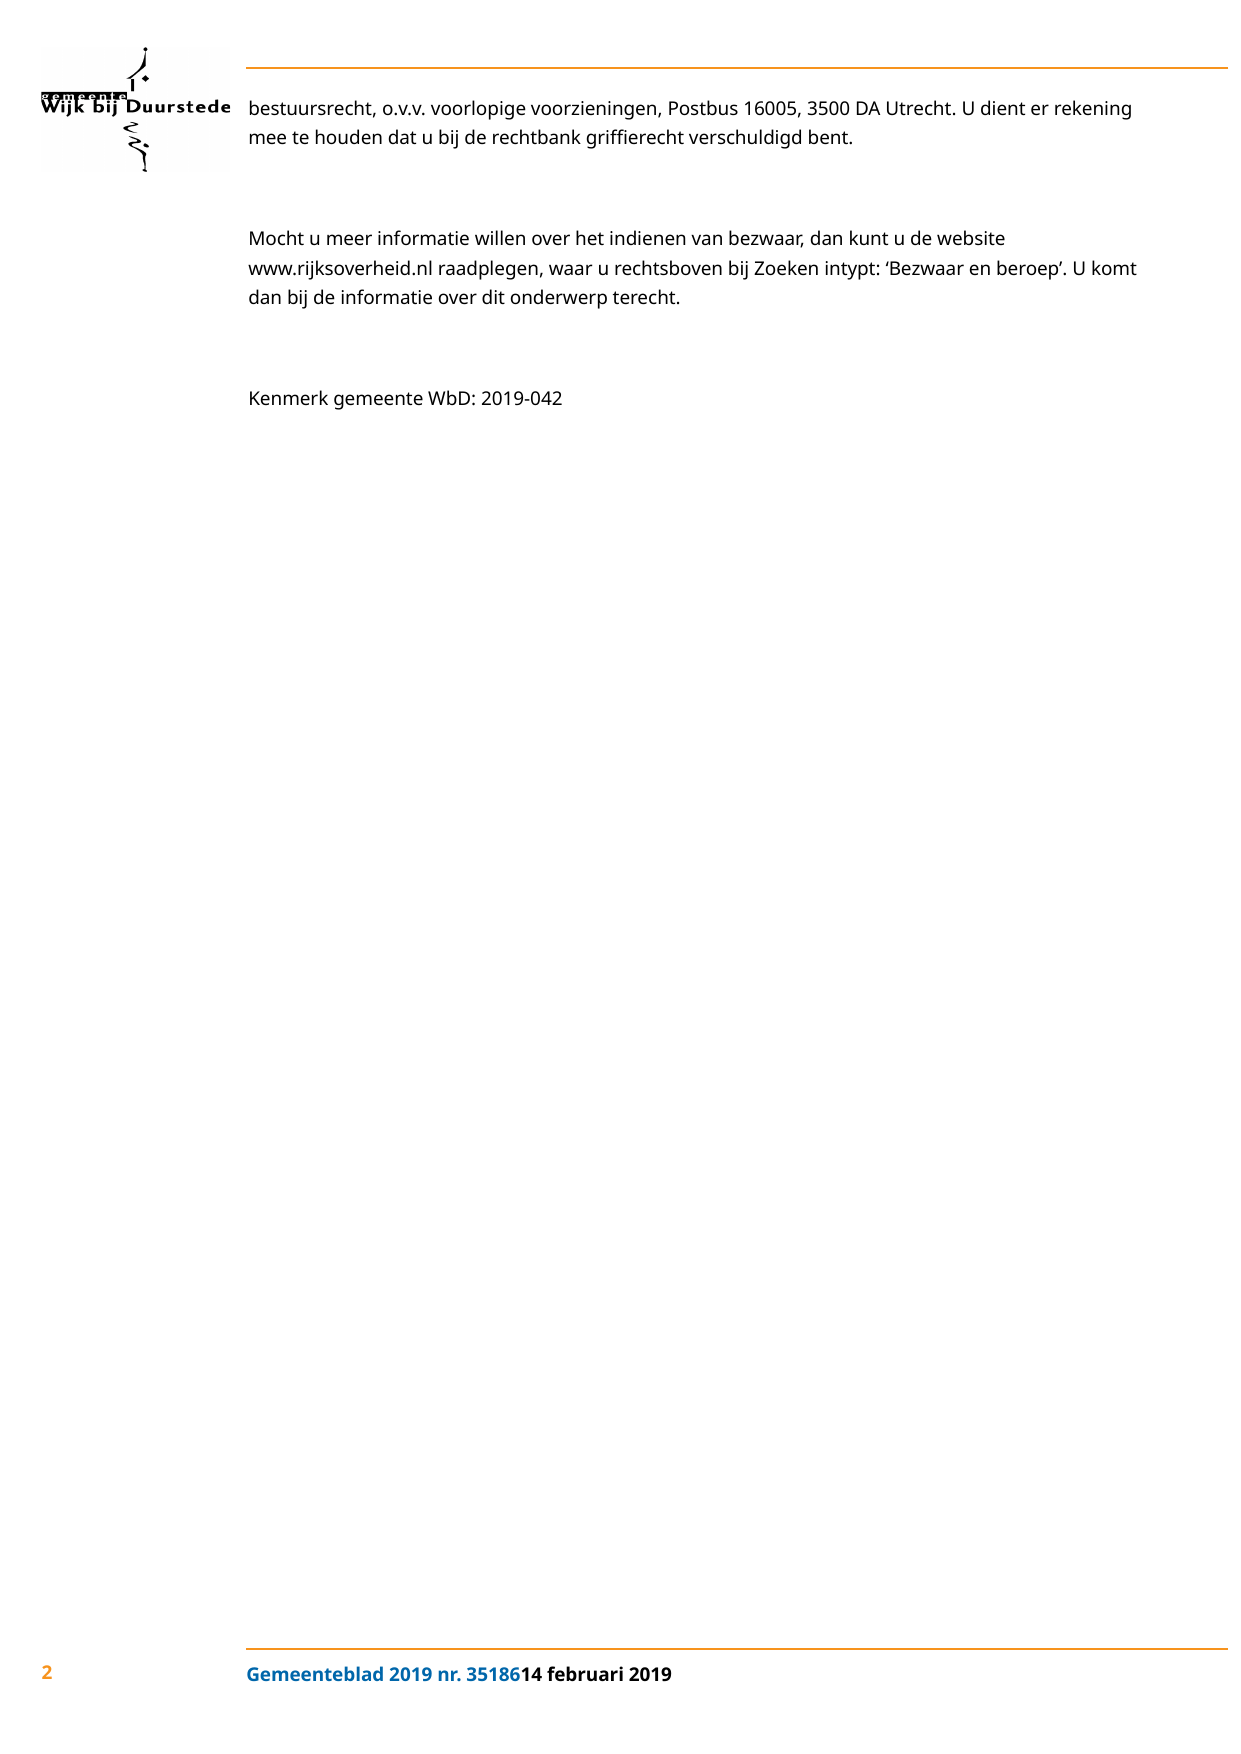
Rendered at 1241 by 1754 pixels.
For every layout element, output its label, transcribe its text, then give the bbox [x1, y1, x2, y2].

text Kenmerk gemeente WbD: 2019-042 [248, 385, 1152, 411]
text bestuursrecht, o.v.v. voorlopige voorzieningen, Postbus 16005, 3500 DA Utrecht. U dient er rekening mee te houden dat u bij de rechtbank griffierecht verschuldigd bent. [248, 95, 1152, 150]
picture [41, 47, 231, 172]
text Mocht u meer informatie willen over het indienen van bezwaar, dan kunt u de website www.rijksoverheid.nl raadplegen, waar u rechtsboven bij Zoeken intypt: ‘Bezwaar en beroep’. U komt dan bij de informatie over dit onderwerp terecht. [248, 225, 1152, 310]
